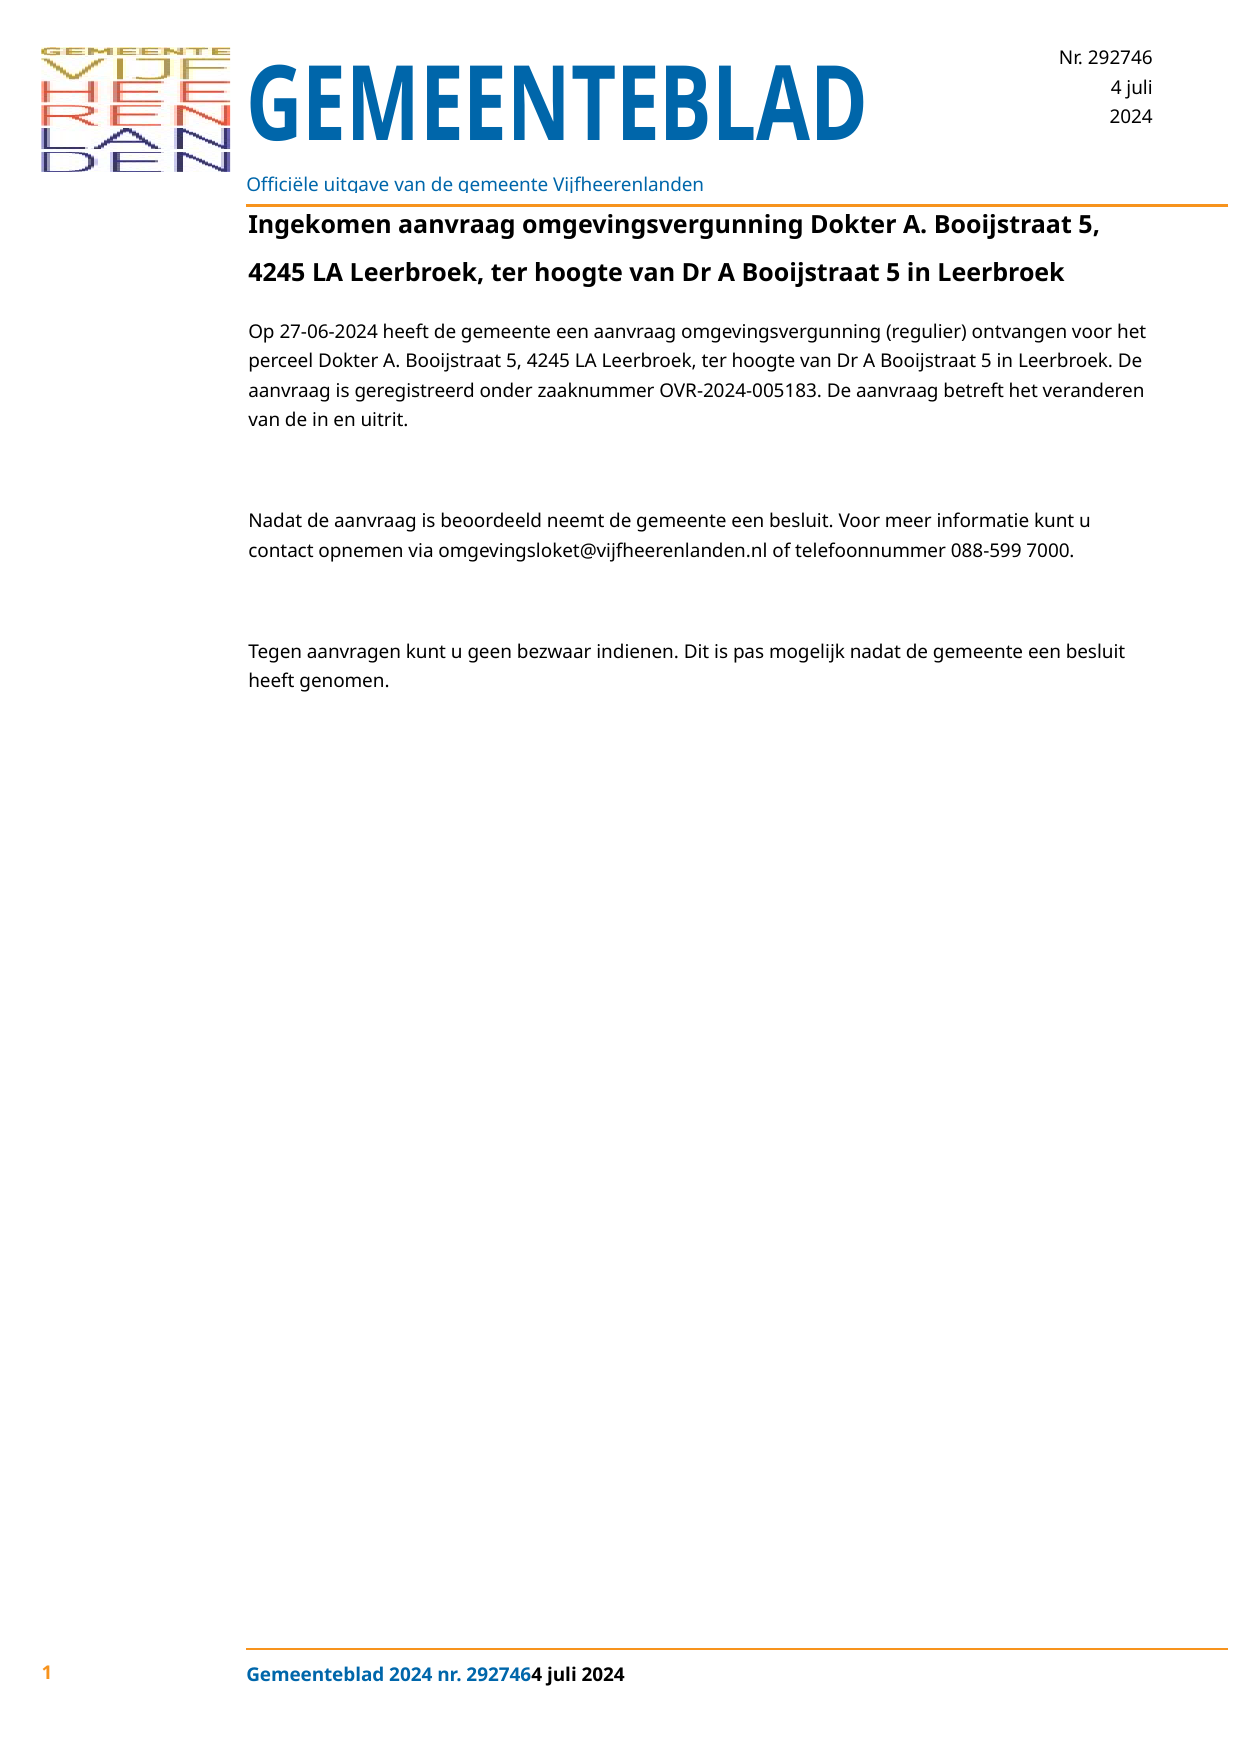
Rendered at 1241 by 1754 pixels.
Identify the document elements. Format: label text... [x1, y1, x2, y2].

text Op 27-06-2024 heeft de gemeente een aanvraag omgevingsvergunning (regulier) ontvangen voor het perceel Dokter A. Booijstraat 5, 4245 LA Leerbroek, ter hoogte van Dr A Booijstraat 5 in Leerbroek. De aanvraag is geregistreerd onder zaaknummer OVR-2024-005183. De aanvraag betreft het veranderen van de in en uitrit. [248, 318, 1152, 432]
text Tegen aanvragen kunt u geen bezwaar indienen. Dit is pas mogelijk nadat de gemeente een besluit heeft genomen. [248, 638, 1152, 693]
text Nadat de aanvraag is beoordeeld neemt de gemeente een besluit. Voor meer informatie kunt u contact opnemen via omgevingsloket@vijfheerenlanden.nl of telefoonnummer 088-599 7000. [248, 507, 1152, 563]
picture [41, 47, 231, 172]
text Ingekomen aanvraag omgevingsvergunning Dokter A. Booijstraat 5, 4245 LA Leerbroek, ter hoogte van Dr A Booijstraat 5 in Leerbroek [248, 207, 1152, 288]
